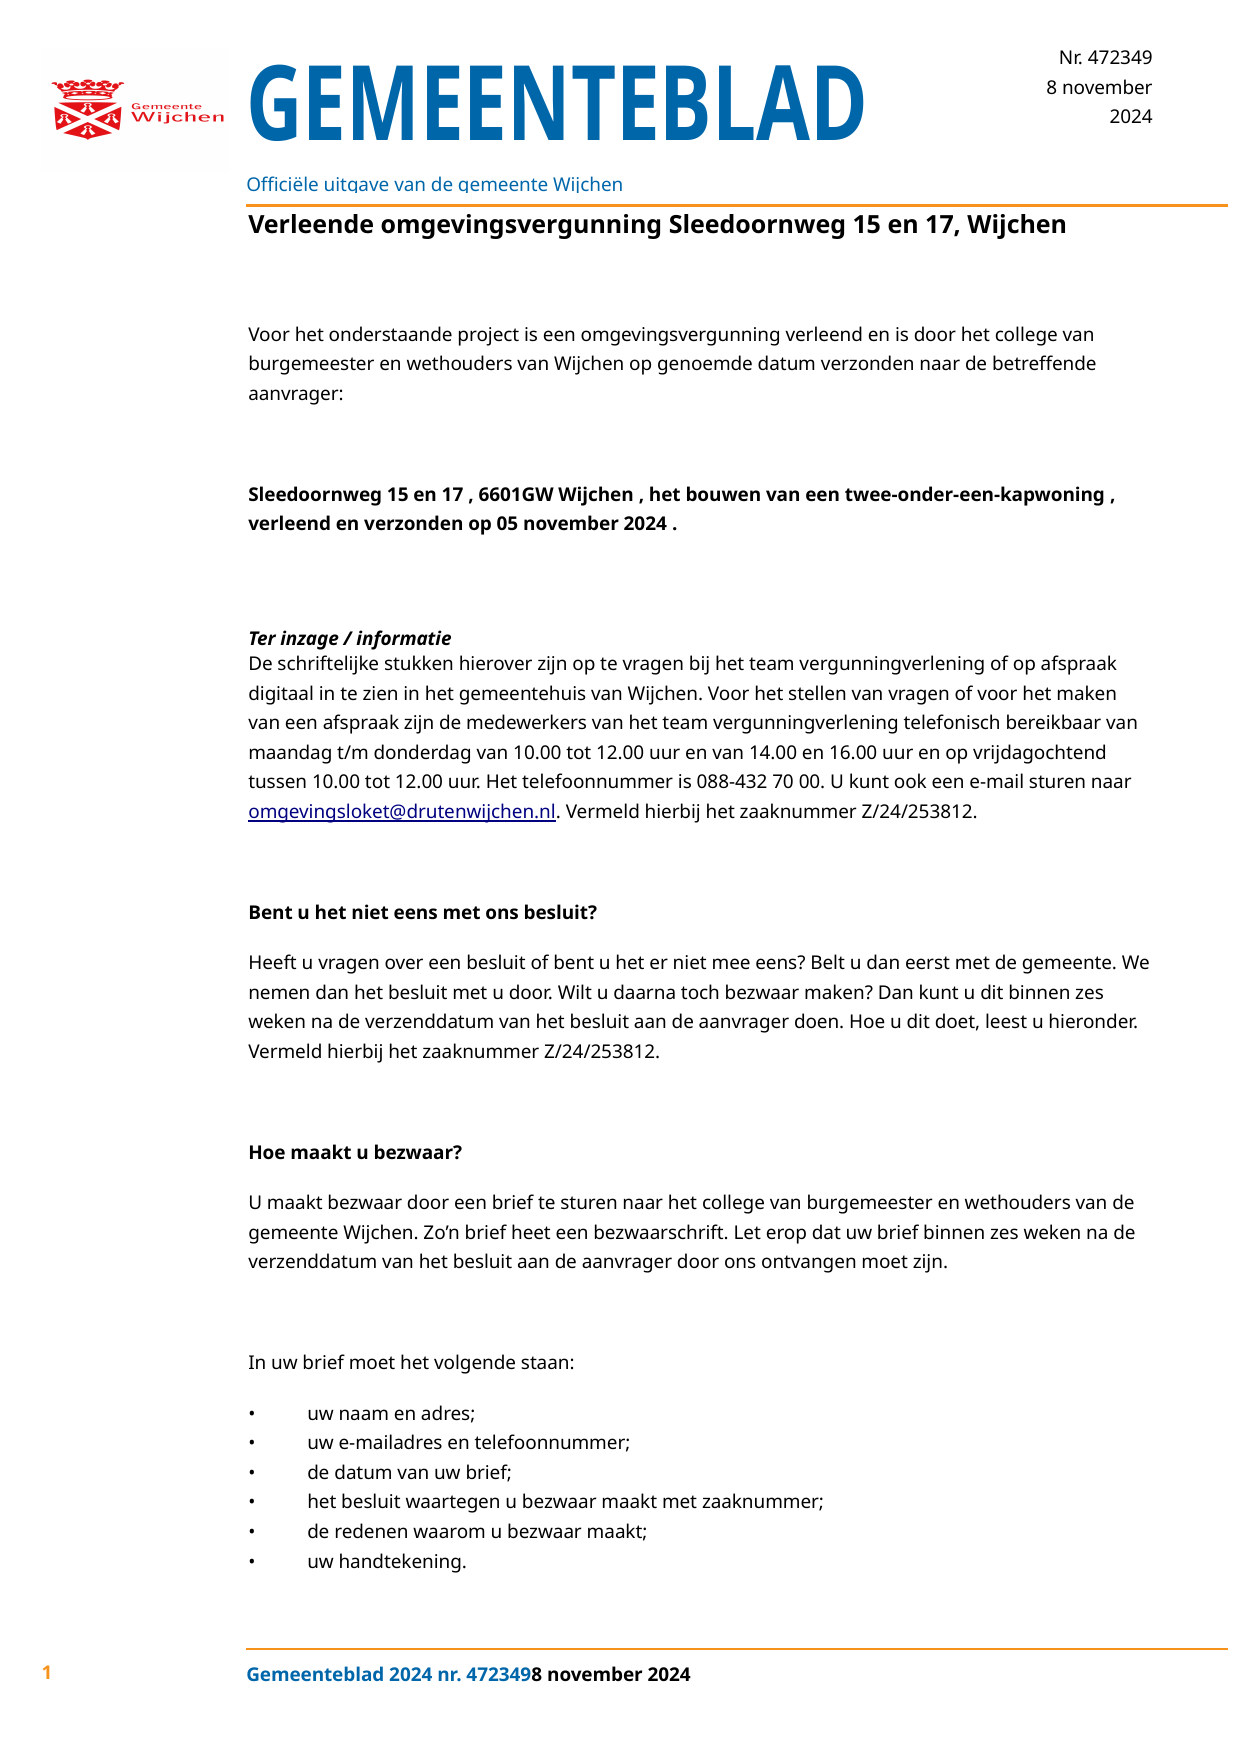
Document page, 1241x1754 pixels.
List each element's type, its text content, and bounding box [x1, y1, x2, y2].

list uw naam en adres; [248, 1400, 1152, 1426]
list de datum van uw brief; [248, 1459, 1152, 1485]
text Ter inzage / informatie [248, 625, 1152, 650]
text Bent u het niet eens met ons besluit? [248, 899, 1152, 925]
text In uw brief moet het volgende staan: [248, 1349, 1152, 1375]
text Sleedoornweg 15 en 17 , 6601GW Wijchen , het bouwen van een twee-onder-een-kapwoning , verleend en verzonden op 05 november 2024 . [248, 481, 1152, 536]
text Heeft u vragen over een besluit of bent u het er niet mee eens? Belt u dan eerst met de gemeente. We nemen dan het besluit met u door. Wilt u daarna toch bezwaar maken? Dan kunt u dit binnen zes weken na de verzenddatum van het besluit aan de aanvrager doen. Hoe u dit doet, leest u hieronder. Vermeld hierbij het zaaknummer Z/24/253812. [248, 949, 1152, 1064]
text Verleende omgevingsvergunning Sleedoornweg 15 en 17, Wijchen [248, 207, 1152, 241]
list de redenen waarom u bezwaar maakt; [248, 1518, 1152, 1544]
text Voor het onderstaande project is een omgevingsvergunning verleend en is door het college van burgemeester en wethouders van Wijchen op genoemde datum verzonden naar de betreffende aanvrager: [248, 321, 1152, 406]
text U maakt bezwaar door een brief te sturen naar het college van burgemeester en wethouders van de gemeente Wijchen. Zo’n brief heet een bezwaarschrift. Let erop dat uw brief binnen zes weken na de verzenddatum van het besluit aan de aanvrager door ons ontvangen moet zijn. [248, 1189, 1152, 1274]
list uw e-mailadres en telefoonnummer; [248, 1429, 1152, 1455]
list het besluit waartegen u bezwaar maakt met zaaknummer; [248, 1489, 1152, 1514]
text Hoe maakt u bezwaar? [248, 1139, 1152, 1165]
text De schriftelijke stukken hierover zijn op te vragen bij het team vergunningverlening of op afspraak digitaal in te zien in het gemeentehuis van Wijchen. Voor het stellen van vragen of voor het maken van een afspraak zijn de medewerkers van het team vergunningverlening telefonisch bereikbaar van maandag t/m donderdag van 10.00 tot 12.00 uur en van 14.00 en 16.00 uur en op vrijdagochtend tussen 10.00 tot 12.00 uur. Het telefoonnummer is 088-432 70 00. U kunt ook een e-mail sturen naar omgevingsloket@drutenwijchen.nl. Vermeld hierbij het zaaknummer Z/24/253812. [248, 650, 1152, 824]
picture [41, 47, 231, 172]
list uw handtekening. [248, 1548, 1152, 1574]
